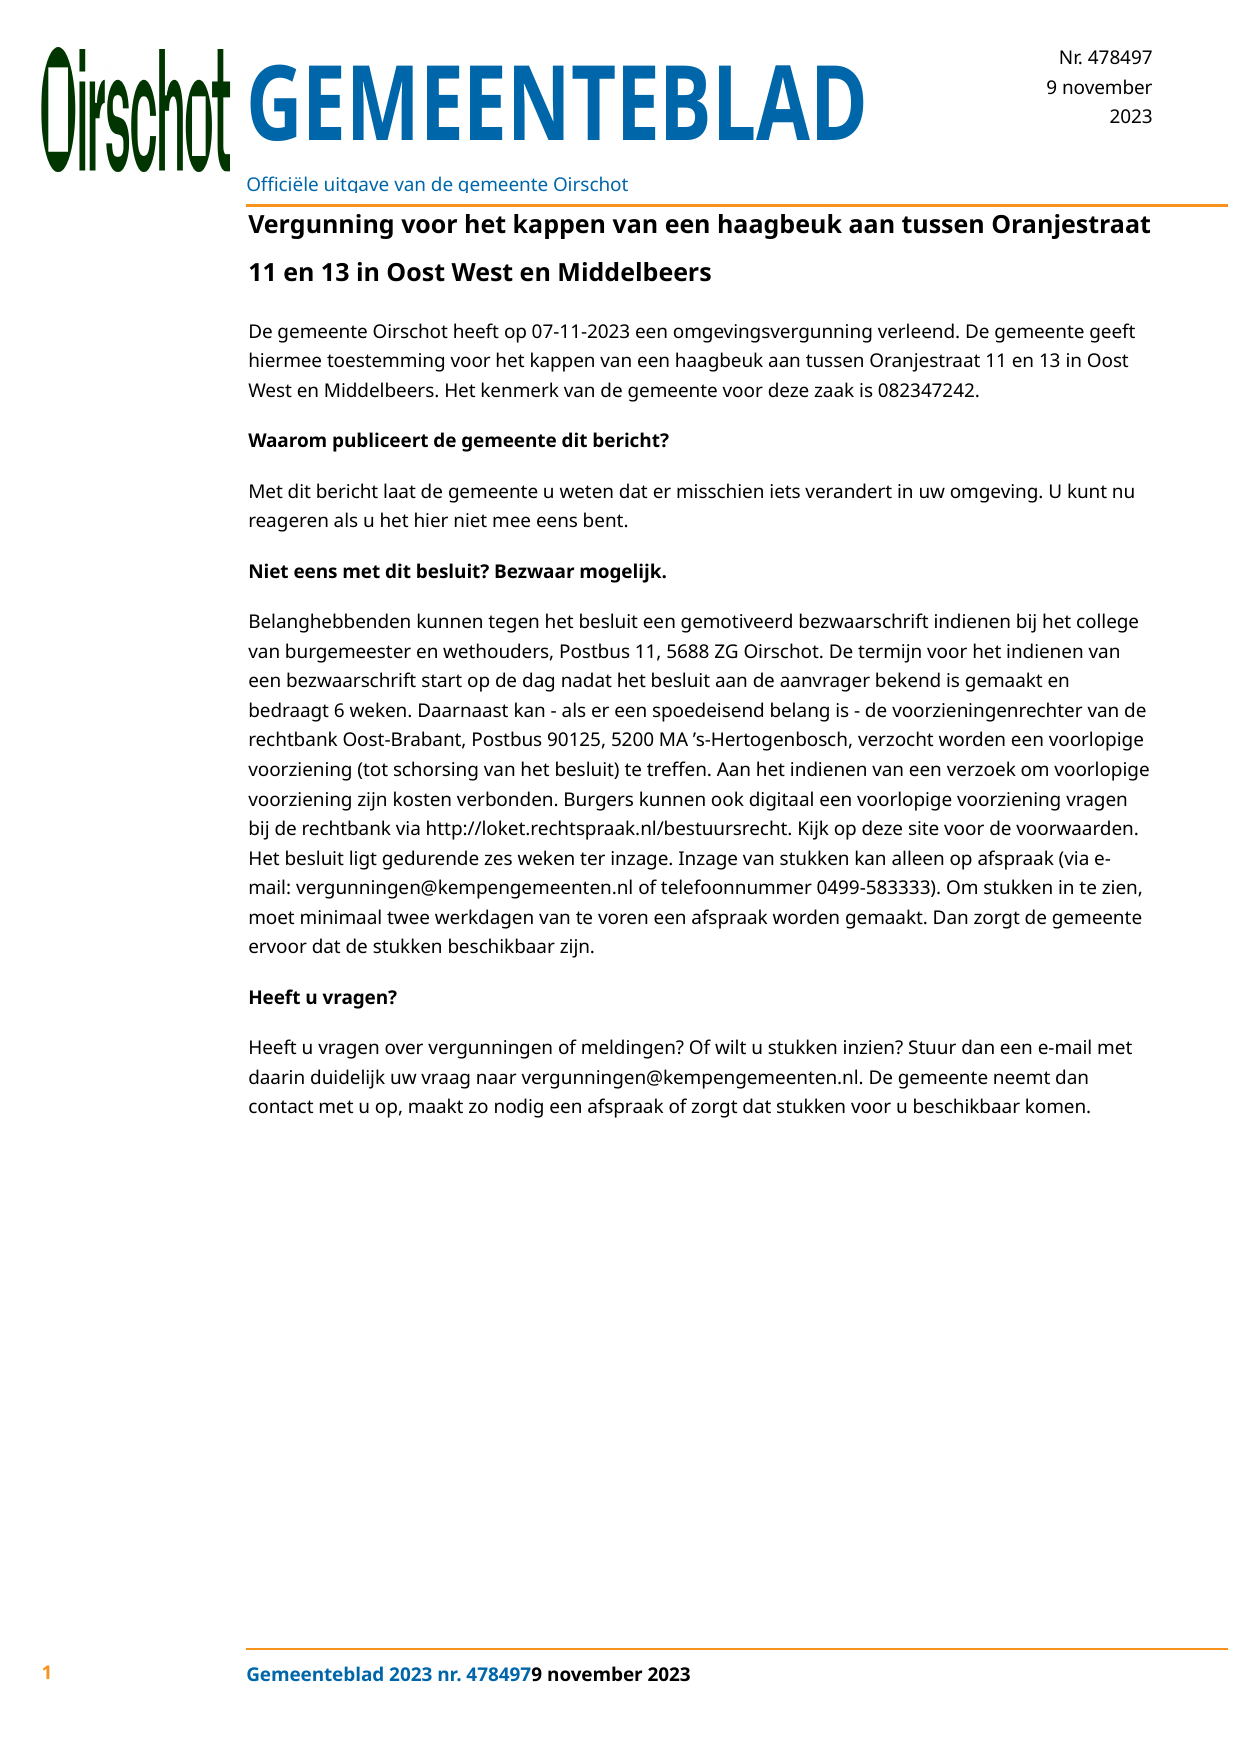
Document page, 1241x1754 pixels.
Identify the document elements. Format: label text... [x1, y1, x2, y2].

text Niet eens met dit besluit? Bezwaar mogelijk. [248, 558, 1152, 584]
text Heeft u vragen? [248, 984, 1152, 1010]
text De gemeente Oirschot heeft op 07-11-2023 een omgevingsvergunning verleend. De gemeente geeft hiermee toestemming voor het kappen van een haagbeuk aan tussen Oranjestraat 11 en 13 in Oost West en Middelbeers. Het kenmerk van de gemeente voor deze zaak is 082347242. [248, 318, 1152, 403]
picture [41, 47, 231, 172]
text Waarom publiceert de gemeente dit bericht? [248, 427, 1152, 453]
text Met dit bericht laat de gemeente u weten dat er misschien iets verandert in uw omgeving. U kunt nu reageren als u het hier niet mee eens bent. [248, 478, 1152, 533]
text Belanghebbenden kunnen tegen het besluit een gemotiveerd bezwaarschrift indienen bij het college van burgemeester en wethouders, Postbus 11, 5688 ZG Oirschot. De termijn voor het indienen van een bezwaarschrift start op de dag nadat het besluit aan de aanvrager bekend is gemaakt en bedraagt 6 weken. Daarnaast kan - als er een spoedeisend belang is - de voorzieningenrechter van de rechtbank Oost-Brabant, Postbus 90125, 5200 MA ’s-Hertogenbosch, verzocht worden een voorlopige voorziening (tot schorsing van het besluit) te treffen. Aan het indienen van een verzoek om voorlopige voorziening zijn kosten verbonden. Burgers kunnen ook digitaal een voorlopige voorziening vragen bij de rechtbank via http://loket.rechtspraak.nl/bestuursrecht. Kijk op deze site voor de voorwaarden. Het besluit ligt gedurende zes weken ter inzage. Inzage van stukken kan alleen op afspraak (via e-mail: vergunningen@kempengemeenten.nl of telefoonnummer 0499-583333). Om stukken in te zien, moet minimaal twee werkdagen van te voren een afspraak worden gemaakt. Dan zorgt de gemeente ervoor dat de stukken beschikbaar zijn. [248, 608, 1152, 959]
text Vergunning voor het kappen van een haagbeuk aan tussen Oranjestraat 11 en 13 in Oost West en Middelbeers [248, 207, 1152, 288]
text Heeft u vragen over vergunningen of meldingen? Of wilt u stukken inzien? Stuur dan een e-mail met daarin duidelijk uw vraag naar vergunningen@kempengemeenten.nl. De gemeente neemt dan contact met u op, maakt zo nodig een afspraak of zorgt dat stukken voor u beschikbaar komen. [248, 1034, 1152, 1119]
